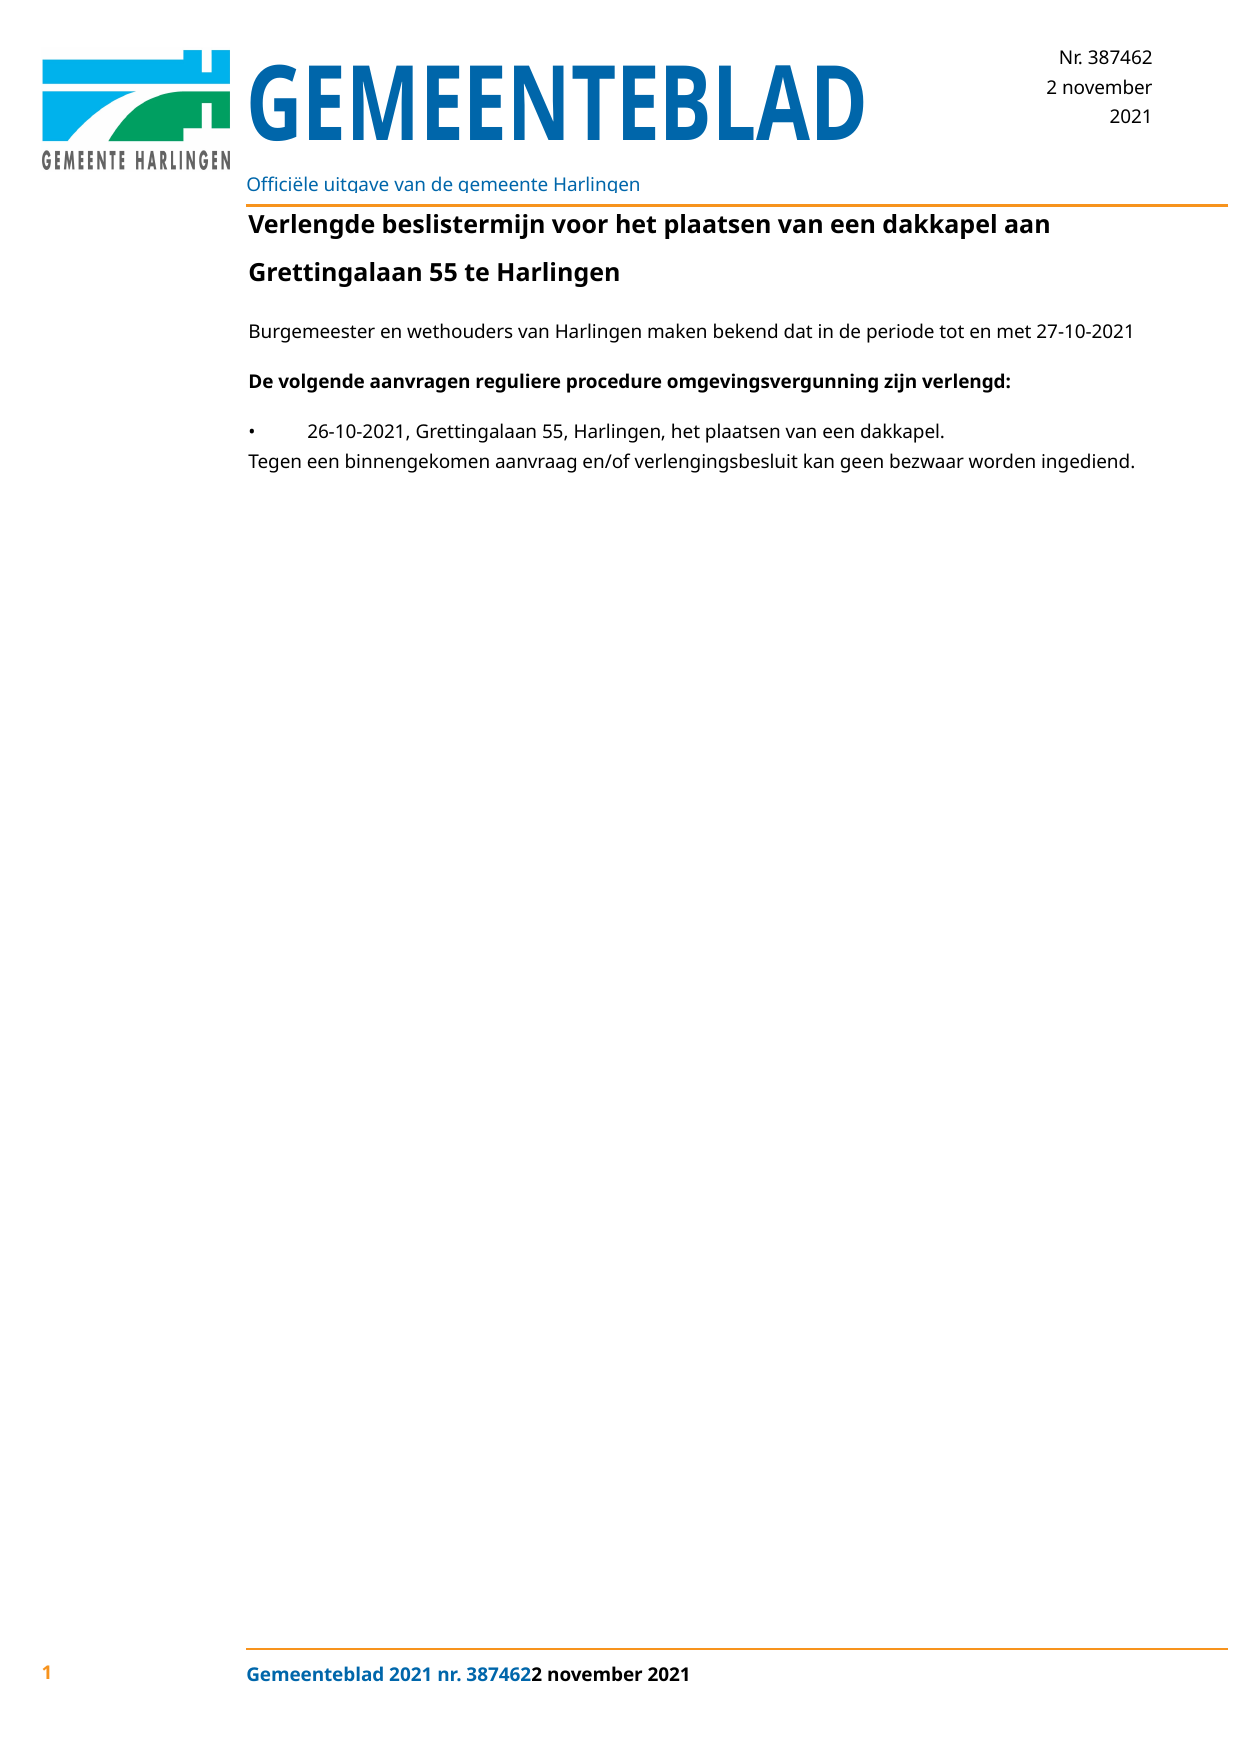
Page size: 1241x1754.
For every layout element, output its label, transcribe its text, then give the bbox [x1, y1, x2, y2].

text Verlengde beslistermijn voor het plaatsen van een dakkapel aan Grettingalaan 55 te Harlingen [248, 207, 1152, 288]
text Tegen een binnengekomen aanvraag en/of verlengingsbesluit kan geen bezwaar worden ingediend. [248, 448, 1152, 474]
text Burgemeester en wethouders van Harlingen maken bekend dat in de periode tot en met 27-10-2021 [248, 318, 1152, 344]
list 26-10-2021, Grettingalaan 55, Harlingen, het plaatsen van een dakkapel. [248, 419, 1152, 444]
picture [41, 47, 231, 172]
text De volgende aanvragen reguliere procedure omgevingsvergunning zijn verlengd: [248, 368, 1152, 394]
